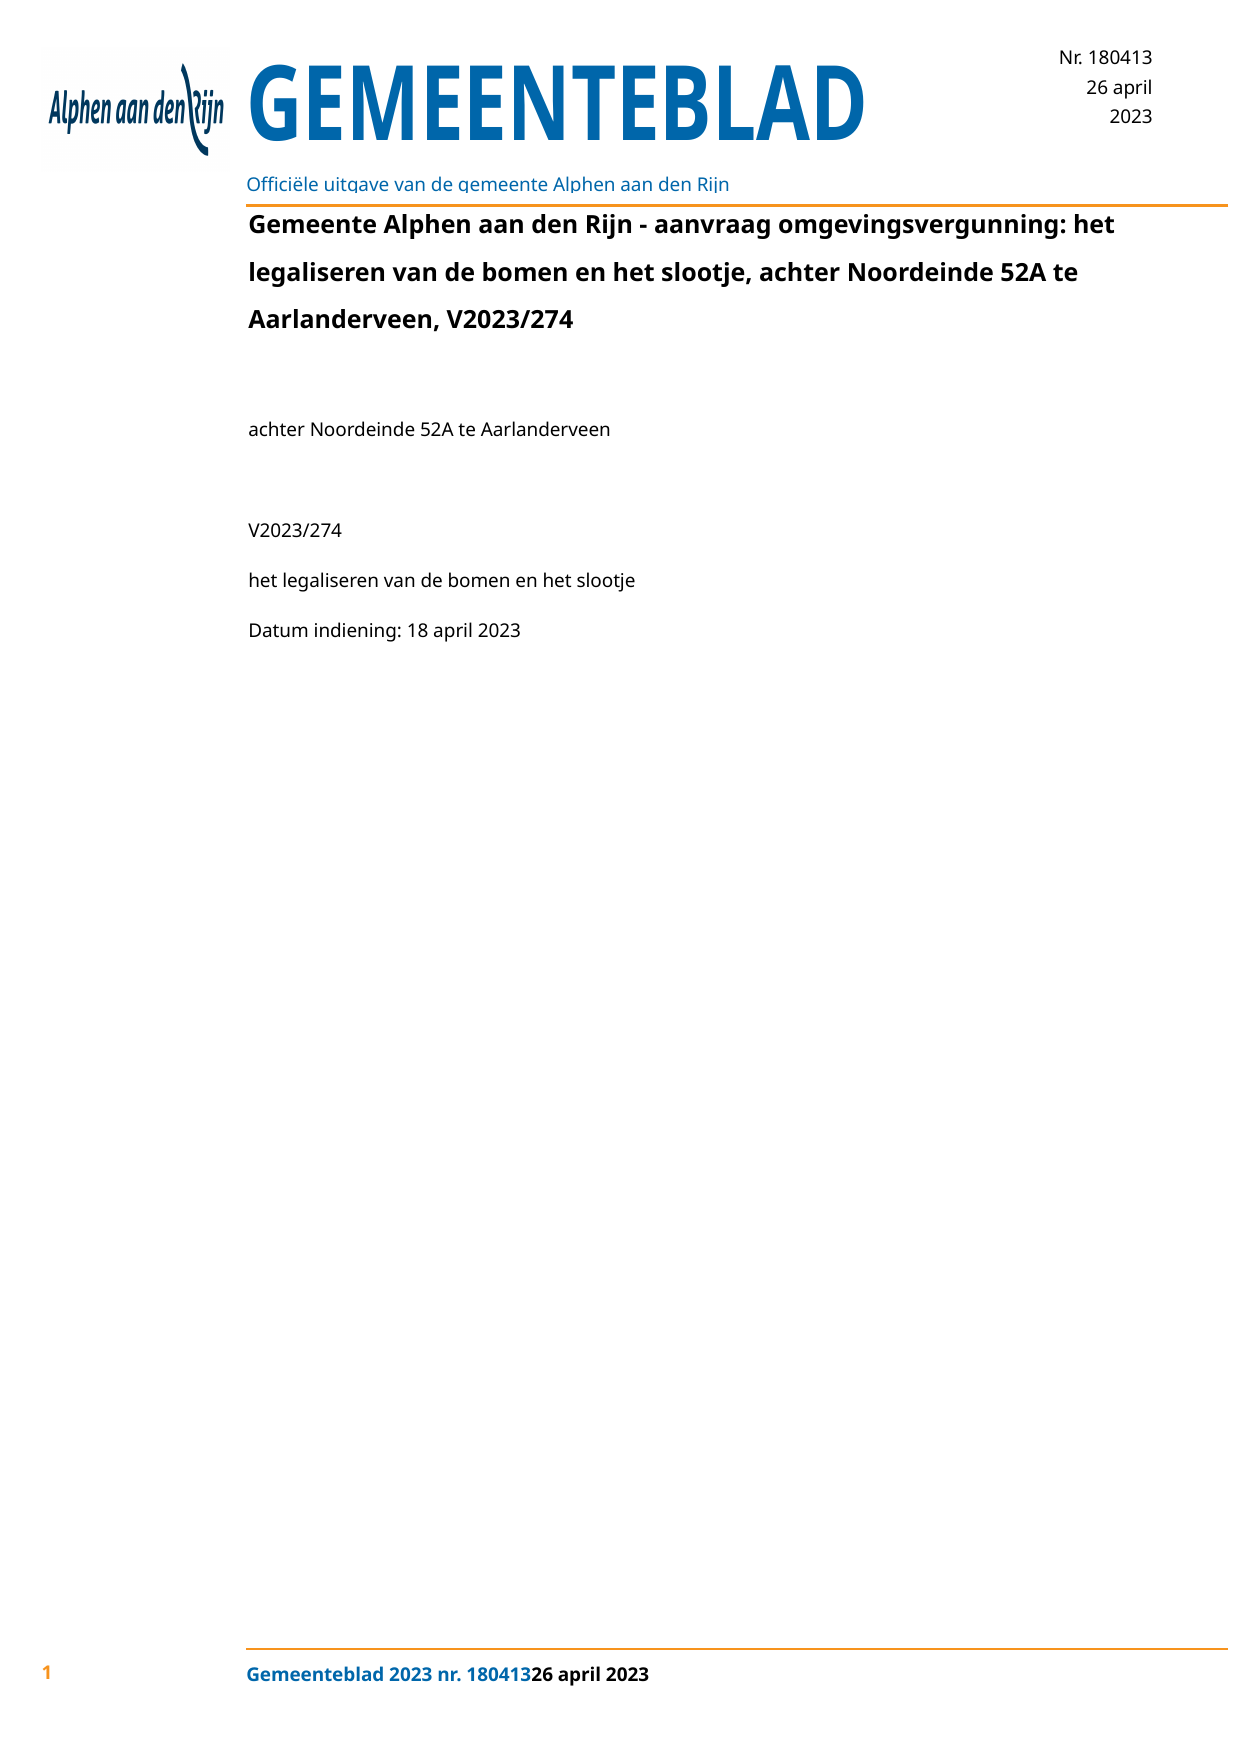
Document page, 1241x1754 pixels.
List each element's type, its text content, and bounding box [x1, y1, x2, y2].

text het legaliseren van de bomen en het slootje [248, 567, 1152, 593]
text Datum indiening: 18 april 2023 [248, 618, 1152, 643]
text V2023/274 [248, 517, 1152, 542]
text achter Noordeinde 52A te Aarlanderveen [248, 416, 1152, 442]
text Gemeente Alphen aan den Rijn - aanvraag omgevingsvergunning: het legaliseren van de bomen en het slootje, achter Noordeinde 52A te Aarlanderveen, V2023/274 [248, 207, 1152, 336]
picture [41, 47, 231, 172]
